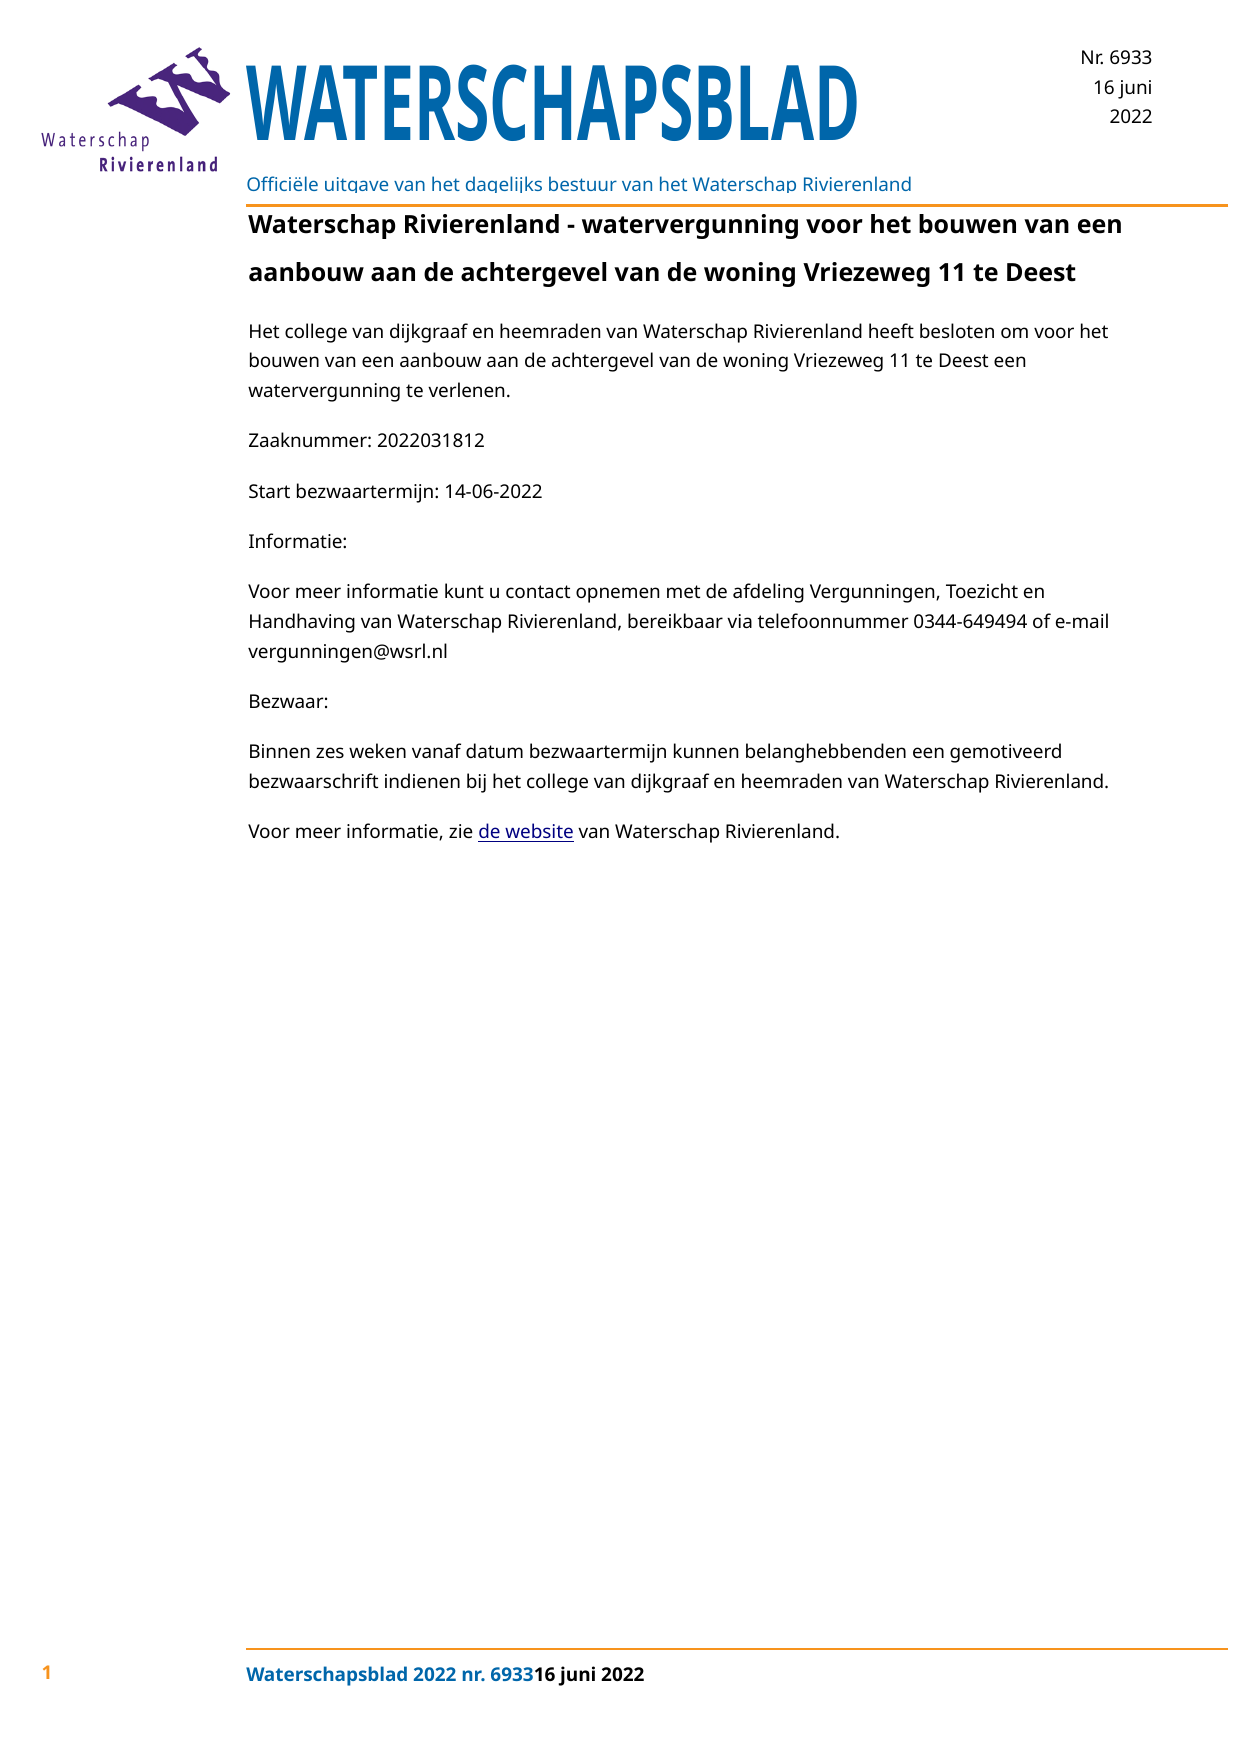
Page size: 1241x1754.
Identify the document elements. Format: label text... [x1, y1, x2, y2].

text Binnen zes weken vanaf datum bezwaartermijn kunnen belanghebbenden een gemotiveerd bezwaarschrift indienen bij het college van dijkgraaf en heemraden van Waterschap Rivierenland. [248, 739, 1152, 794]
text Bezwaar: [248, 688, 1152, 714]
picture [41, 47, 231, 172]
text Het college van dijkgraaf en heemraden van Waterschap Rivierenland heeft besloten om voor het bouwen van een aanbouw aan de achtergevel van de woning Vriezeweg 11 te Deest een watervergunning te verlenen. [248, 318, 1152, 403]
text Waterschap Rivierenland - watervergunning voor het bouwen van een aanbouw aan de achtergevel van de woning Vriezeweg 11 te Deest [248, 207, 1152, 288]
text Informatie: [248, 528, 1152, 554]
text Voor meer informatie, zie de website van Waterschap Rivierenland. [248, 819, 1152, 844]
text Voor meer informatie kunt u contact opnemen met de afdeling Vergunningen, Toezicht en Handhaving van Waterschap Rivierenland, bereikbaar via telefoonnummer 0344-649494 of e-mail vergunningen@wsrl.nl [248, 579, 1152, 664]
text Zaaknummer: 2022031812 [248, 427, 1152, 453]
text Start bezwaartermijn: 14-06-2022 [248, 478, 1152, 504]
